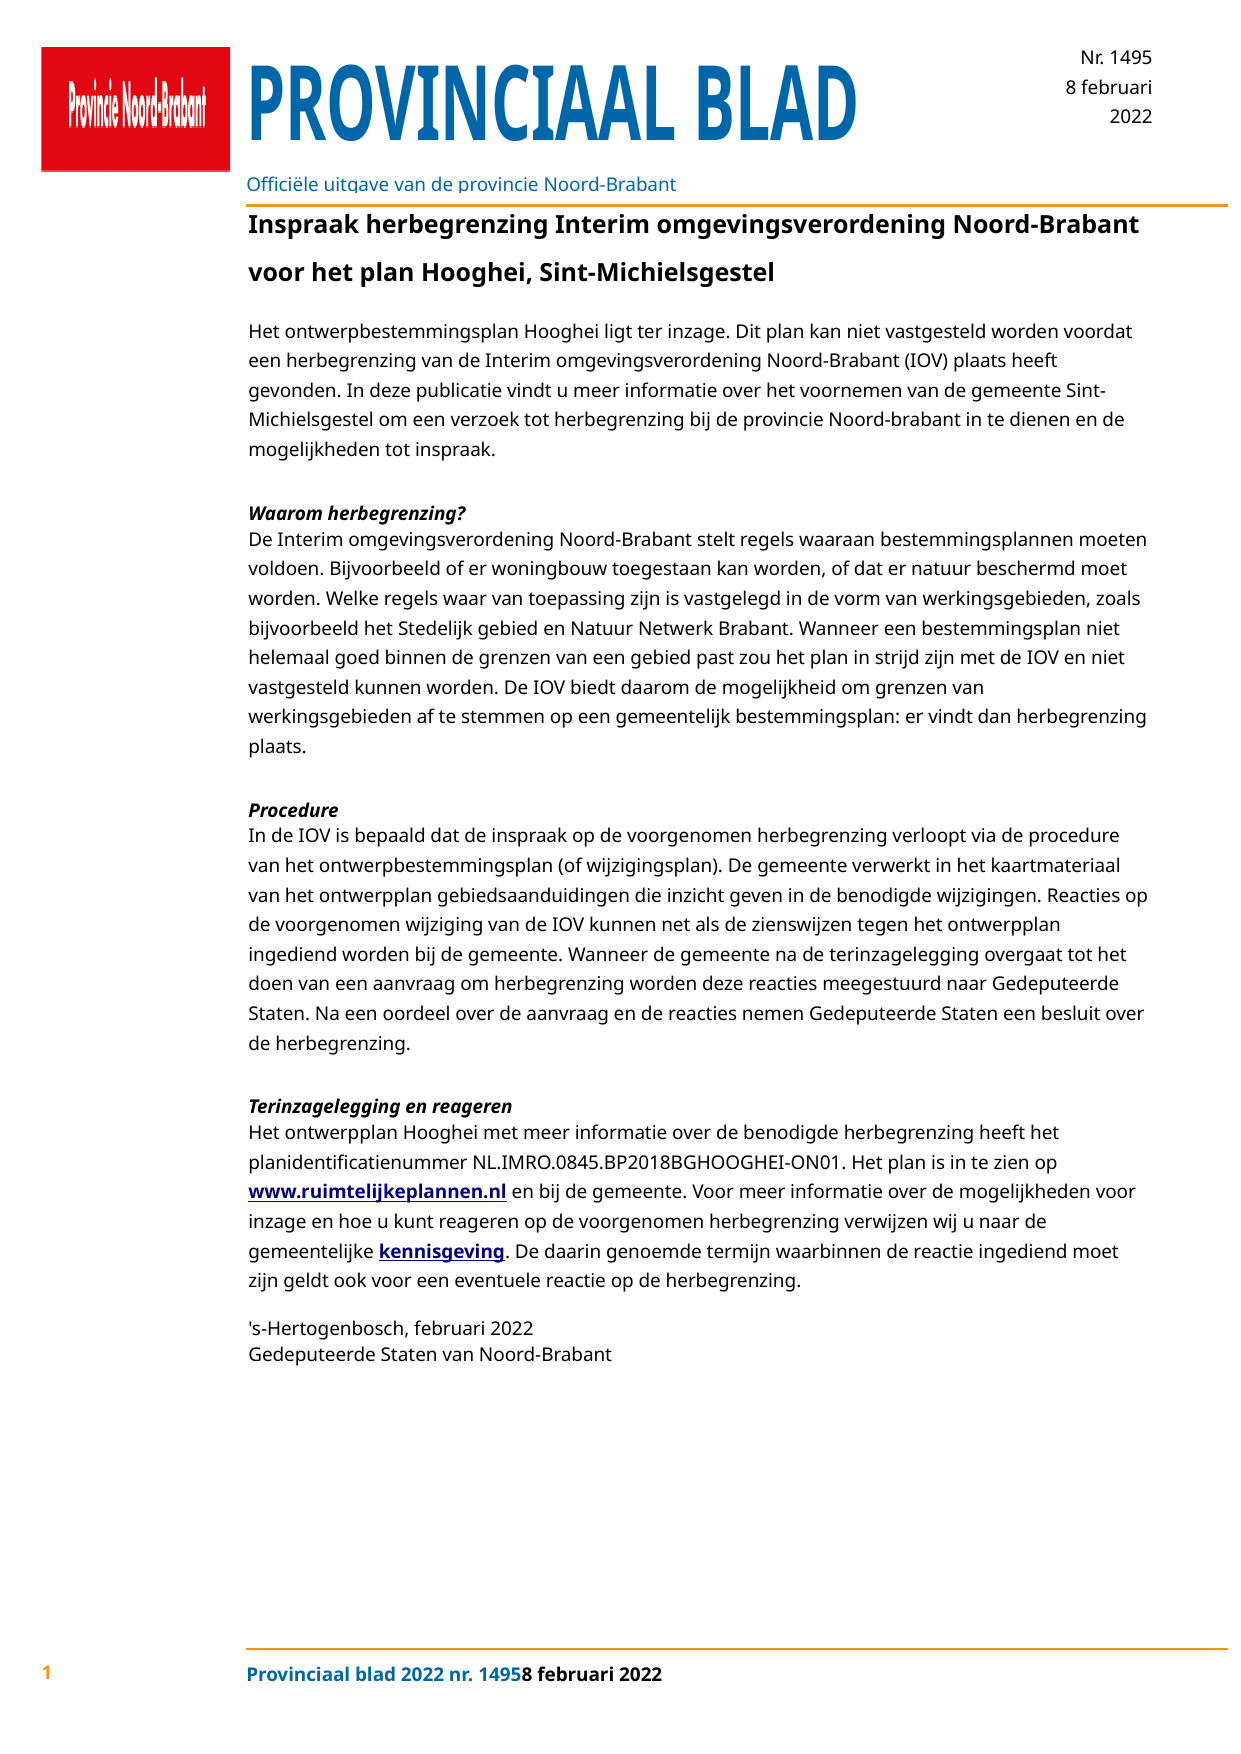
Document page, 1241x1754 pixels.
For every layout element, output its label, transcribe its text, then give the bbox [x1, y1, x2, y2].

text De Interim omgevingsverordening Noord-Brabant stelt regels waaraan bestemmingsplannen moeten voldoen. Bijvoorbeeld of er woningbouw toegestaan kan worden, of dat er natuur beschermd moet worden. Welke regels waar van toepassing zijn is vastgelegd in de vorm van werkingsgebieden, zoals bijvoorbeeld het Stedelijk gebied en Natuur Netwerk Brabant. Wanneer een bestemmingsplan niet helemaal goed binnen de grenzen van een gebied past zou het plan in strijd zijn met de IOV en niet vastgesteld kunnen worden. De IOV biedt daarom de mogelijkheid om grenzen van werkingsgebieden af te stemmen op een gemeentelijk bestemmingsplan: er vindt dan herbegrenzing plaats. [248, 526, 1152, 759]
text Inspraak herbegrenzing Interim omgevingsverordening Noord-Brabant voor het plan Hooghei, Sint-Michielsgestel [248, 207, 1152, 288]
text Procedure [248, 797, 1152, 823]
text 's-Hertogenbosch, februari 2022 [248, 1315, 1152, 1341]
text Gedeputeerde Staten van Noord-Brabant [248, 1341, 1152, 1367]
text Het ontwerpplan Hooghei met meer informatie over de benodigde herbegrenzing heeft het planidentificatienummer NL.IMRO.0845.BP2018BGHOOGHEI-ON01. Het plan is in te zien op www.ruimtelijkeplannen.nl en bij de gemeente. Voor meer informatie over de mogelijkheden voor inzage en hoe u kunt reageren op de voorgenomen herbegrenzing verwijzen wij u naar de gemeentelijke kennisgeving. De daarin genoemde termijn waarbinnen de reactie ingediend moet zijn geldt ook voor een eventuele reactie op de herbegrenzing. [248, 1119, 1152, 1293]
text Terinzagelegging en reageren [248, 1094, 1152, 1119]
text Waarom herbegrenzing? [248, 500, 1152, 526]
text In de IOV is bepaald dat de inspraak op de voorgenomen herbegrenzing verloopt via de procedure van het ontwerpbestemmingsplan (of wijzigingsplan). De gemeente verwerkt in het kaartmateriaal van het ontwerpplan gebiedsaanduidingen die inzicht geven in de benodigde wijzigingen. Reacties op de voorgenomen wijziging van de IOV kunnen net als de zienswijzen tegen het ontwerpplan ingediend worden bij de gemeente. Wanneer de gemeente na de terinzagelegging overgaat tot het doen van een aanvraag om herbegrenzing worden deze reacties meegestuurd naar Gedeputeerde Staten. Na een oordeel over de aanvraag en de reacties nemen Gedeputeerde Staten een besluit over de herbegrenzing. [248, 823, 1152, 1056]
picture [41, 47, 231, 172]
text Het ontwerpbestemmingsplan Hooghei ligt ter inzage. Dit plan kan niet vastgesteld worden voordat een herbegrenzing van de Interim omgevingsverordening Noord-Brabant (IOV) plaats heeft gevonden. In deze publicatie vindt u meer informatie over het voornemen van de gemeente Sint-Michielsgestel om een verzoek tot herbegrenzing bij de provincie Noord-brabant in te dienen en de mogelijkheden tot inspraak. [248, 318, 1152, 462]
